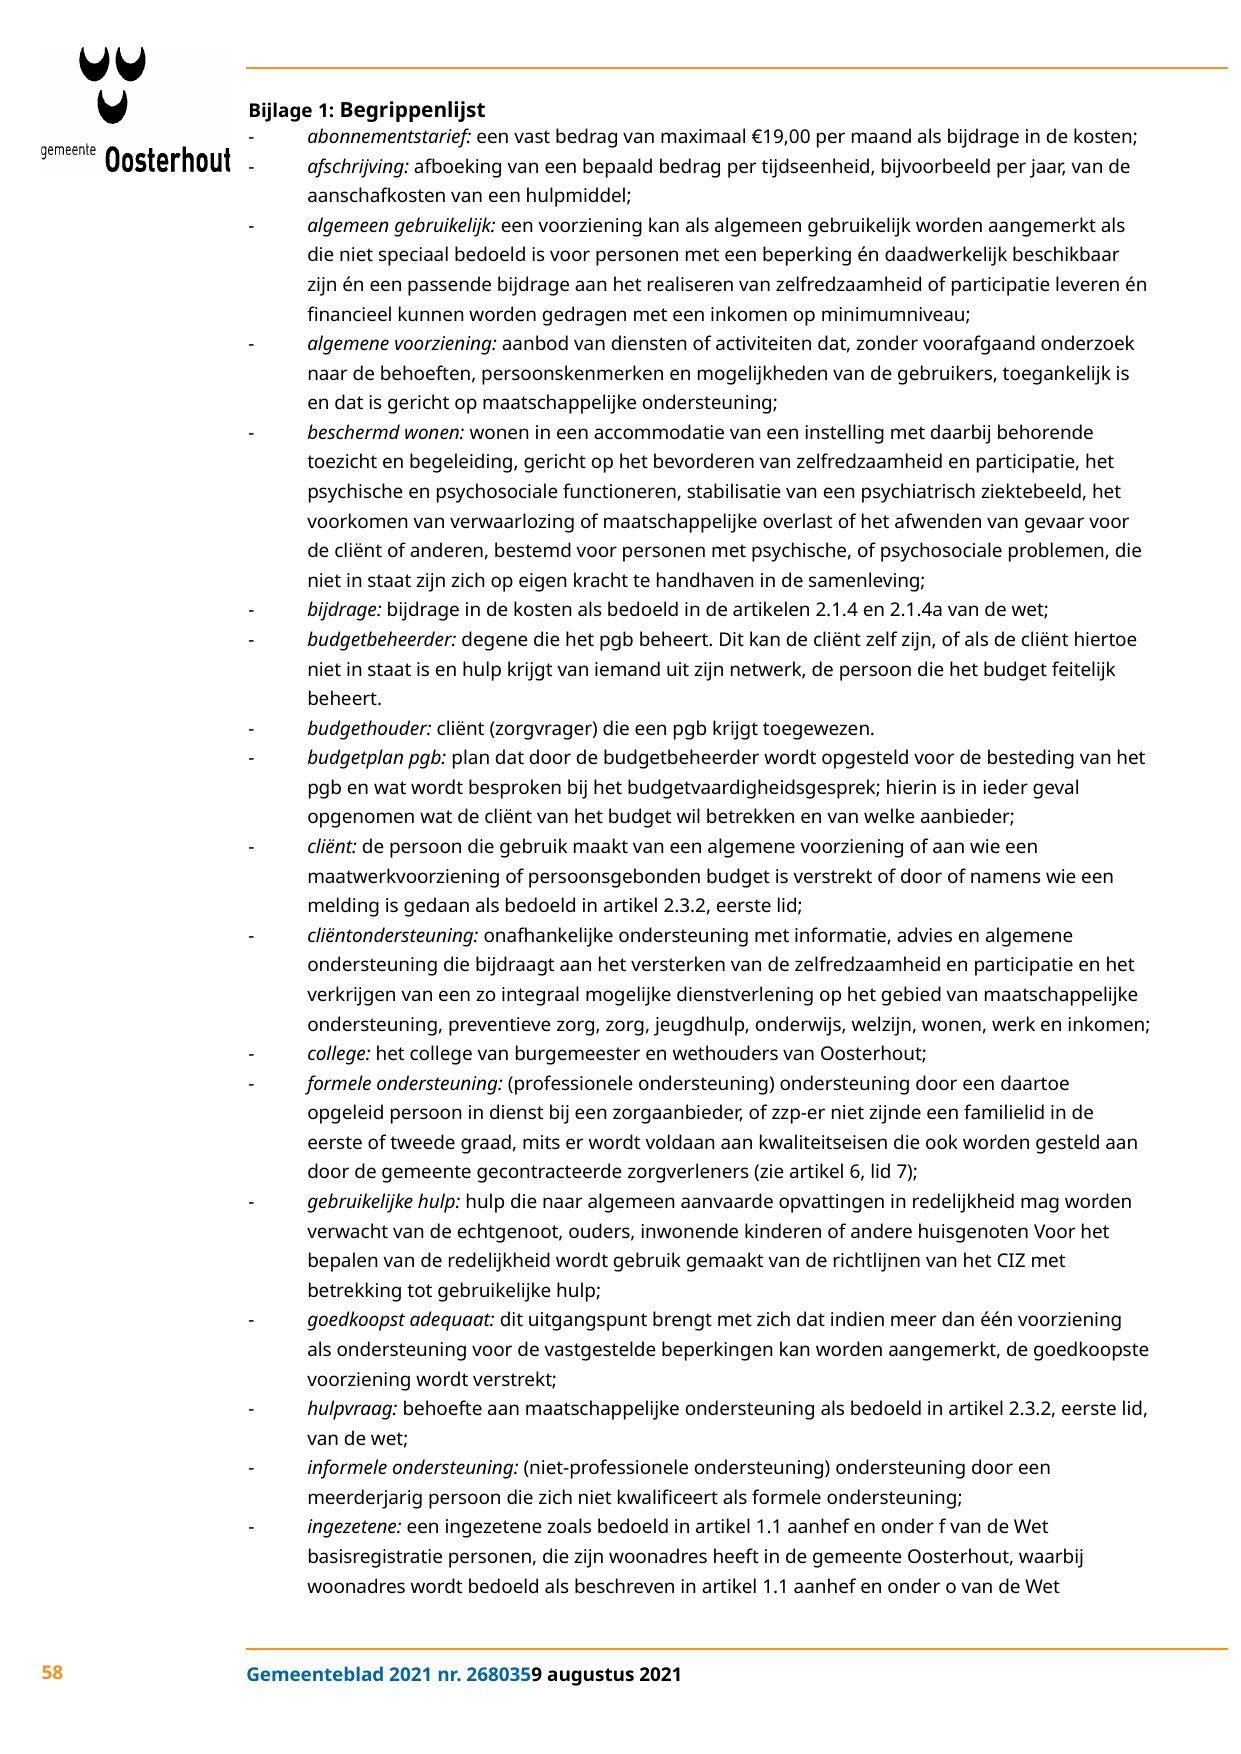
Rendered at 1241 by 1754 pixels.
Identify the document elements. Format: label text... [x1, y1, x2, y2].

list budgetplan pgb: plan dat door de budgetbeheerder wordt opgesteld voor de besteding van het pgb en wat wordt besproken bij het budgetvaardigheidsgesprek; hierin is in ieder geval opgenomen wat de cliënt van het budget wil betrekken en van welke aanbieder; [248, 744, 1152, 829]
list cliënt: de persoon die gebruik maakt van een algemene voorziening of aan wie een maatwerkvoorziening of persoonsgebonden budget is verstrekt of door of namens wie een melding is gedaan als bedoeld in artikel 2.3.2, eerste lid; [248, 833, 1152, 918]
list budgetbeheerder: degene die het pgb beheert. Dit kan de cliënt zelf zijn, of als de cliënt hiertoe niet in staat is en hulp krijgt van iemand uit zijn netwerk, de persoon die het budget feitelijk beheert. [248, 626, 1152, 711]
list gebruikelijke hulp: hulp die naar algemeen aanvaarde opvattingen in redelijkheid mag worden verwacht van de echtgenoot, ouders, inwonende kinderen of andere huisgenoten Voor het bepalen van de redelijkheid wordt gebruik gemaakt van de richtlijnen van het CIZ met betrekking tot gebruikelijke hulp; [248, 1188, 1152, 1303]
list college: het college van burgemeester en wethouders van Oosterhout; [248, 1040, 1152, 1066]
list bijdrage: bijdrage in de kosten als bedoeld in de artikelen 2.1.4 en 2.1.4a van de wet; [248, 597, 1152, 622]
picture [41, 47, 231, 172]
list beschermd wonen: wonen in een accommodatie van een instelling met daarbij behorende toezicht en begeleiding, gericht op het bevorderen van zelfredzaamheid en participatie, het psychische en psychosociale functioneren, stabilisatie van een psychiatrisch ziektebeeld, het voorkomen van verwaarlozing of maatschappelijke overlast of het afwenden van gevaar voor de cliënt of anderen, bestemd voor personen met psychische, of psychosociale problemen, die niet in staat zijn zich op eigen kracht te handhaven in de samenleving; [248, 419, 1152, 593]
list cliёntondersteuning: onafhankelijke ondersteuning met informatie, advies en algemene ondersteuning die bijdraagt aan het versterken van de zelfredzaamheid en participatie en het verkrijgen van een zo integraal mogelijke dienstverlening op het gebied van maatschappelijke ondersteuning, preventieve zorg, zorg, jeugdhulp, onderwijs, welzijn, wonen, werk en inkomen; [248, 922, 1152, 1037]
list budgethouder: cliënt (zorgvrager) die een pgb krijgt toegewezen. [248, 715, 1152, 741]
list algemene voorziening: aanbod van diensten of activiteiten dat, zonder voorafgaand onderzoek naar de behoeften, persoonskenmerken en mogelijkheden van de gebruikers, toegankelijk is en dat is gericht op maatschappelijke ondersteuning; [248, 330, 1152, 415]
list goedkoopst adequaat: dit uitgangspunt brengt met zich dat indien meer dan één voorziening als ondersteuning voor de vastgestelde beperkingen kan worden aangemerkt, de goedkoopste voorziening wordt verstrekt; [248, 1307, 1152, 1392]
list formele ondersteuning: (professionele ondersteuning) ondersteuning door een daartoe opgeleid persoon in dienst bij een zorgaanbieder, of zzp-er niet zijnde een familielid in de eerste of tweede graad, mits er wordt voldaan aan kwaliteitseisen die ook worden gesteld aan door de gemeente gecontracteerde zorgverleners (zie artikel 6, lid 7); [248, 1070, 1152, 1184]
text Bijlage 1: Begrippenlijst [248, 95, 1152, 123]
list abonnementstarief: een vast bedrag van maximaal €19,00 per maand als bijdrage in de kosten; [248, 123, 1152, 149]
list afschrijving: afboeking van een bepaald bedrag per tijdseenheid, bijvoorbeeld per jaar, van de aanschafkosten van een hulpmiddel; [248, 153, 1152, 208]
list ingezetene: een ingezetene zoals bedoeld in artikel 1.1 aanhef en onder f van de Wet basisregistratie personen, die zijn woonadres heeft in de gemeente Oosterhout, waarbij woonadres wordt bedoeld als beschreven in artikel 1.1 aanhef en onder o van de Wet [248, 1514, 1152, 1599]
list informele ondersteuning: (niet-professionele ondersteuning) ondersteuning door een meerderjarig persoon die zich niet kwalificeert als formele ondersteuning; [248, 1454, 1152, 1510]
list algemeen gebruikelijk: een voorziening kan als algemeen gebruikelijk worden aangemerkt als die niet speciaal bedoeld is voor personen met een beperking én daadwerkelijk beschikbaar zijn én een passende bijdrage aan het realiseren van zelfredzaamheid of participatie leveren én financieel kunnen worden gedragen met een inkomen op minimumniveau; [248, 212, 1152, 327]
list hulpvraag: behoefte aan maatschappelijke ondersteuning als bedoeld in artikel 2.3.2, eerste lid, van de wet; [248, 1395, 1152, 1451]
